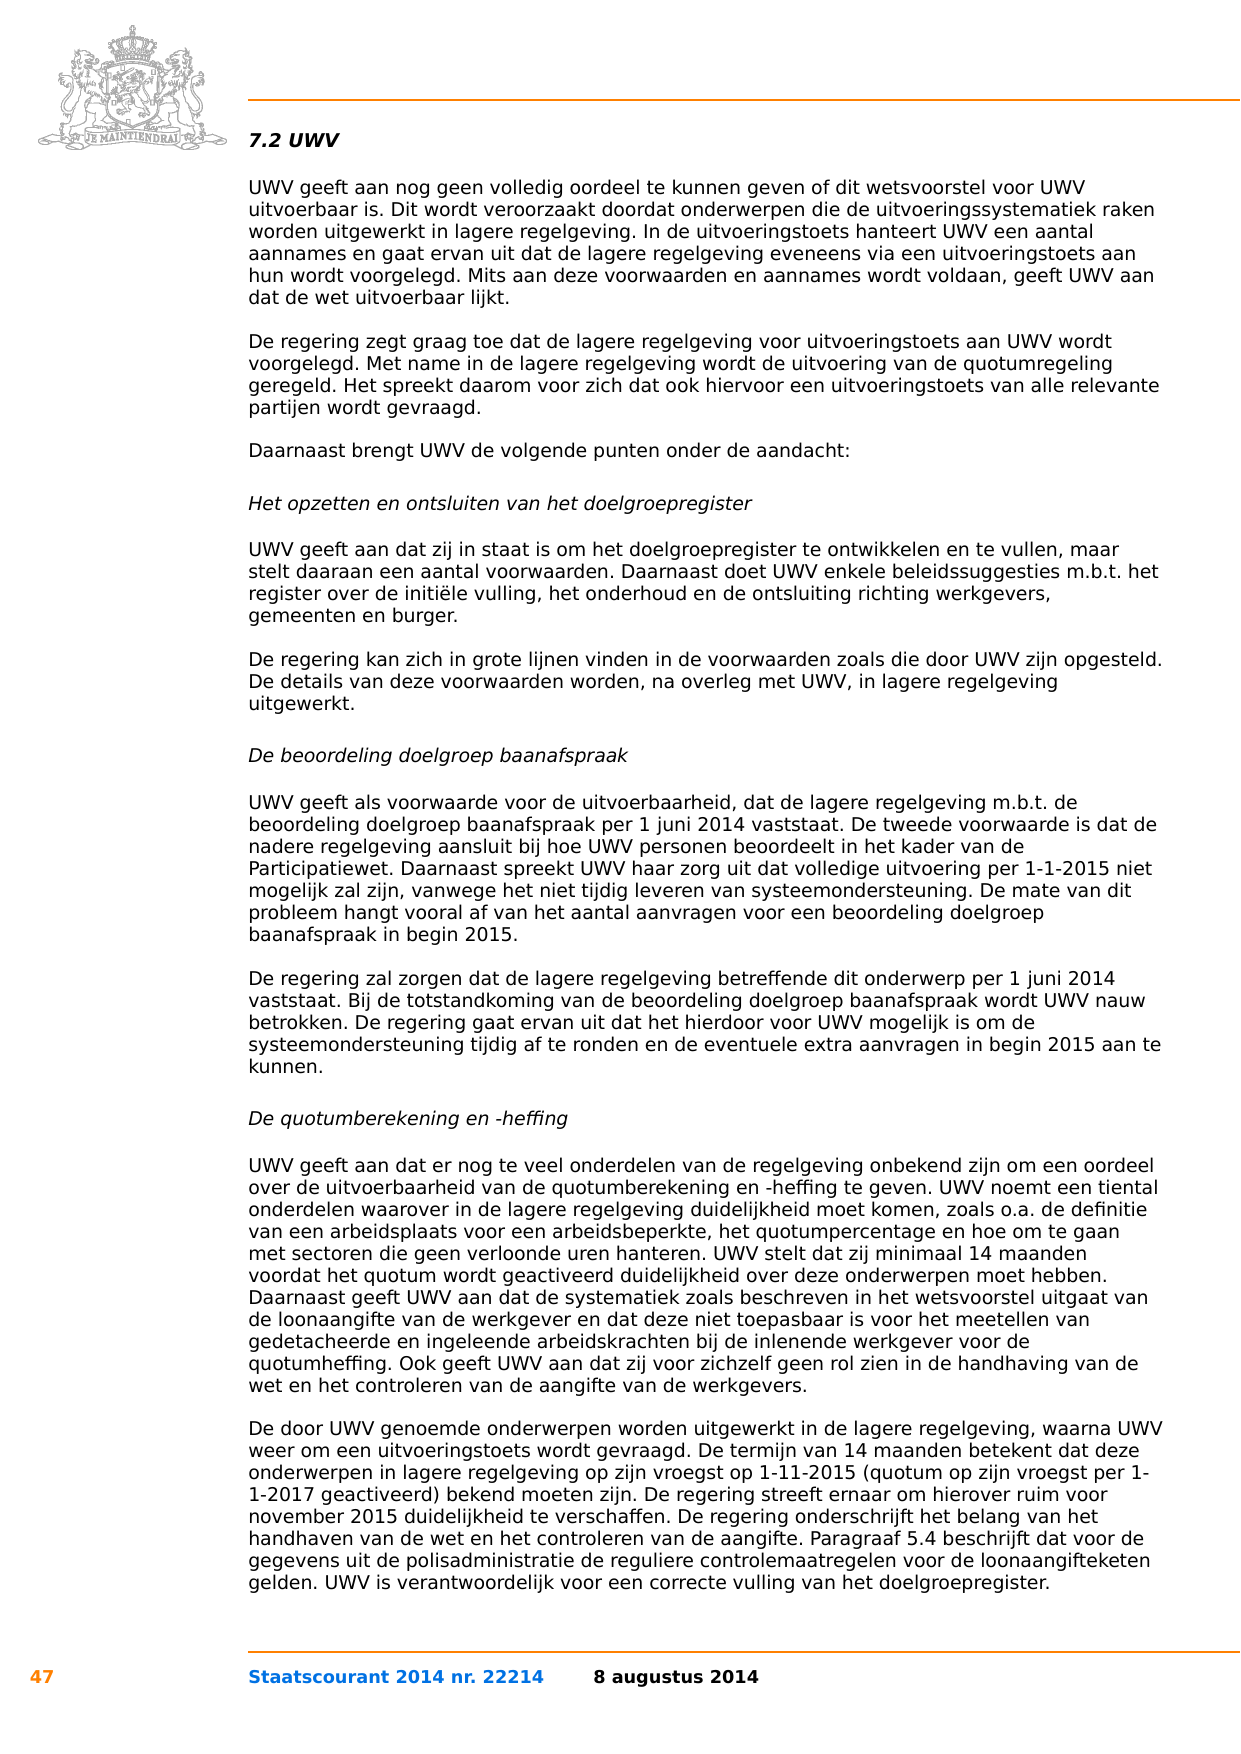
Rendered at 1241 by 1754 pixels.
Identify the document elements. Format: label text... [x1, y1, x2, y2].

picture [38, 25, 227, 150]
text Daarnaast brengt UWV de volgende punten onder de aandacht: [248, 440, 1163, 462]
subtitle Het opzetten en ontsluiten van het doelgroepregister [248, 492, 1163, 514]
text De door UWV genoemde onderwerpen worden uitgewerkt in de lagere regelgeving, waarna UWV weer om een uitvoeringstoets wordt gevraagd. De termijn van 14 maanden betekent dat deze onderwerpen in lagere regelgeving op zijn vroegst op 1-11-2015 (quotum op zijn vroegst per 1-1-2017 geactiveerd) bekend moeten zijn. De regering streeft ernaar om hierover ruim voor november 2015 duidelijkheid te verschaffen. De regering onderschrijft het belang van het handhaven van de wet en het controleren van de aangifte. Paragraaf 5.4 beschrijft dat voor de gegevens uit de polisadministratie de reguliere controlemaatregelen voor de loonaangifteketen gelden. UWV is verantwoordelijk voor een correcte vulling van het doelgroepregister. [248, 1418, 1163, 1594]
text UWV geeft aan dat er nog te veel onderdelen van de regelgeving onbekend zijn om een oordeel over de uitvoerbaarheid van de quotumberekening en -heffing te geven. UWV noemt een tiental onderdelen waarover in de lagere regelgeving duidelijkheid moet komen, zoals o.a. de definitie van een arbeidsplaats voor een arbeidsbeperkte, het quotumpercentage en hoe om te gaan met sectoren die geen verloonde uren hanteren. UWV stelt dat zij minimaal 14 maanden voordat het quotum wordt geactiveerd duidelijkheid over deze onderwerpen moet hebben. Daarnaast geeft UWV aan dat de systematiek zoals beschreven in het wetsvoorstel uitgaat van de loonaangifte van de werkgever en dat deze niet toepasbaar is voor het meetellen van gedetacheerde en ingeleende arbeidskrachten bij de inlenende werkgever voor de quotumheffing. Ook geeft UWV aan dat zij voor zichzelf geen rol zien in de handhaving van de wet en het controleren van de aangifte van de werkgevers. [248, 1155, 1163, 1396]
text UWV geeft aan nog geen volledig oordeel te kunnen geven of dit wetsvoorstel voor UWV uitvoerbaar is. Dit wordt veroorzaakt doordat onderwerpen die de uitvoeringssystematiek raken worden uitgewerkt in lagere regelgeving. In de uitvoeringstoets hanteert UWV een aantal aannames en gaat ervan uit dat de lagere regelgeving eveneens via een uitvoeringstoets aan hun wordt voorgelegd. Mits aan deze voorwaarden en aannames wordt voldaan, geeft UWV aan dat de wet uitvoerbaar lijkt. [248, 177, 1163, 309]
text De regering zal zorgen dat de lagere regelgeving betreffende dit onderwerp per 1 juni 2014 vaststaat. Bij de totstandkoming van de beoordeling doelgroep baanafspraak wordt UWV nauw betrokken. De regering gaat ervan uit dat het hierdoor voor UWV mogelijk is om de systeemondersteuning tijdig af te ronden en de eventuele extra aanvragen in begin 2015 aan te kunnen. [248, 968, 1163, 1078]
text De regering zegt graag toe dat de lagere regelgeving voor uitvoeringstoets aan UWV wordt voorgelegd. Met name in de lagere regelgeving wordt de uitvoering van de quotumregeling geregeld. Het spreekt daarom voor zich dat ook hiervoor een uitvoeringstoets van alle relevante partijen wordt gevraagd. [248, 331, 1163, 418]
text UWV geeft als voorwaarde voor de uitvoerbaarheid, dat de lagere regelgeving m.b.t. de beoordeling doelgroep baanafspraak per 1 juni 2014 vaststaat. De tweede voorwaarde is dat de nadere regelgeving aansluit bij hoe UWV personen beoordeelt in het kader van de Participatiewet. Daarnaast spreekt UWV haar zorg uit dat volledige uitvoering per 1-1-2015 niet mogelijk zal zijn, vanwege het niet tijdig leveren van systeemondersteuning. De mate van dit probleem hangt vooral af van het aantal aanvragen voor een beoordeling doelgroep baanafspraak in begin 2015. [248, 792, 1163, 946]
text De regering kan zich in grote lijnen vinden in de voorwaarden zoals die door UWV zijn opgesteld. De details van deze voorwaarden worden, na overleg met UWV, in lagere regelgeving uitgewerkt. [248, 649, 1163, 715]
subtitle 7.2 UWV [248, 130, 1163, 152]
text UWV geeft aan dat zij in staat is om het doelgroepregister te ontwikkelen en te vullen, maar stelt daaraan een aantal voorwaarden. Daarnaast doet UWV enkele beleidssuggesties m.b.t. het register over de initiële vulling, het onderhoud en de ontsluiting richting werkgevers, gemeenten en burger. [248, 539, 1163, 627]
subtitle De quotumberekening en -heffing [248, 1108, 1163, 1130]
subtitle De beoordeling doelgroep baanafspraak [248, 745, 1163, 767]
